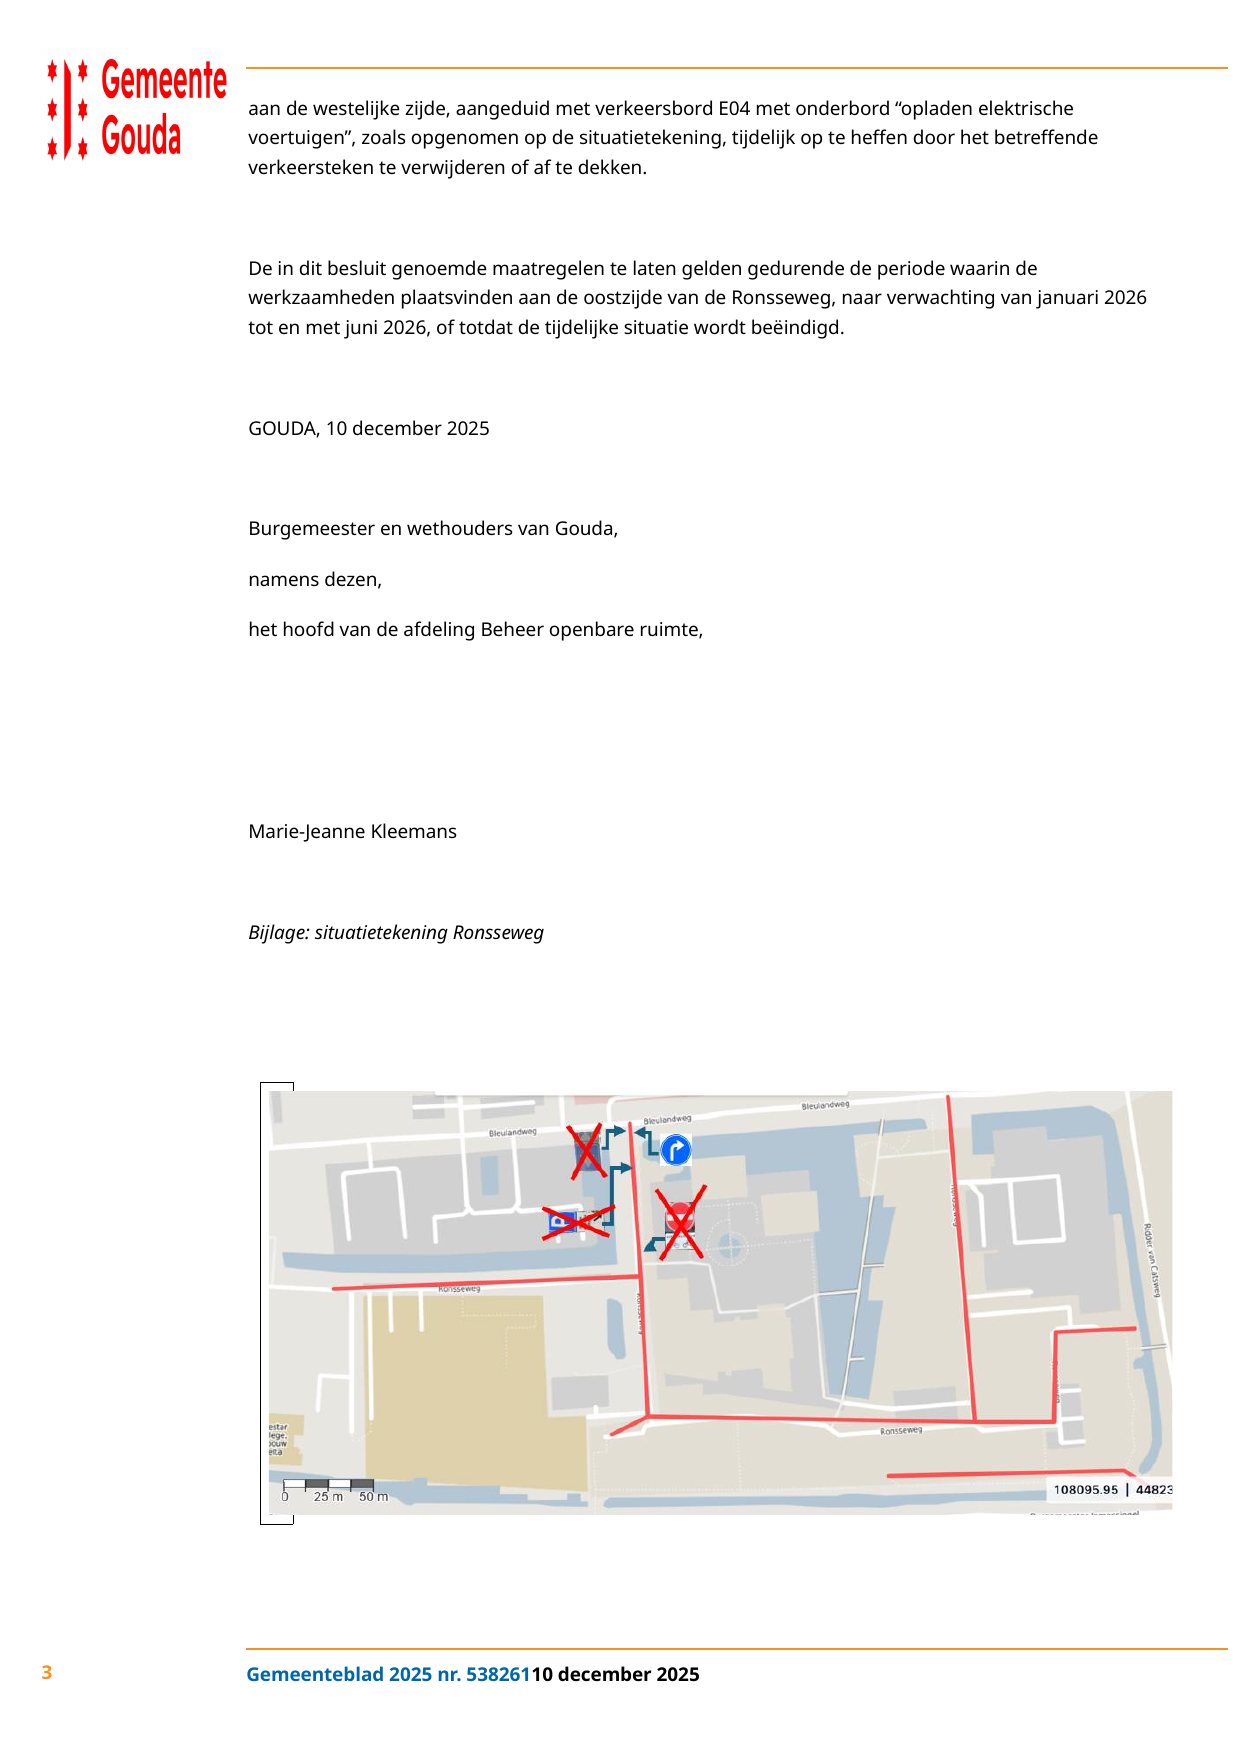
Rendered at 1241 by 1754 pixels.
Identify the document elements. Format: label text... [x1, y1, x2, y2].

text GOUDA, 10 december 2025 [248, 415, 1152, 441]
picture [268, 1091, 1173, 1515]
text aan de westelijke zijde, aangeduid met verkeersbord E04 met onderbord “opladen elektrische voertuigen”, zoals opgenomen op de situatietekening, tijdelijk op te heffen door het betreffende verkeersteken te verwijderen of af te dekken. [248, 95, 1152, 180]
text Burgemeester en wethouders van Gouda, [248, 516, 1152, 541]
text Marie-Jeanne Kleemans [248, 818, 1152, 844]
picture [41, 47, 231, 172]
text namens dezen, [248, 566, 1152, 592]
text Bijlage: situatietekening Ronsseweg [248, 919, 1152, 945]
text het hoofd van de afdeling Beheer openbare ruimte, [248, 616, 1152, 642]
text De in dit besluit genoemde maatregelen te laten gelden gedurende de periode waarin de werkzaamheden plaatsvinden aan de oostzijde van de Ronsseweg, naar verwachting van januari 2026 tot en met juni 2026, of totdat de tijdelijke situatie wordt beëindigd. [248, 255, 1152, 340]
